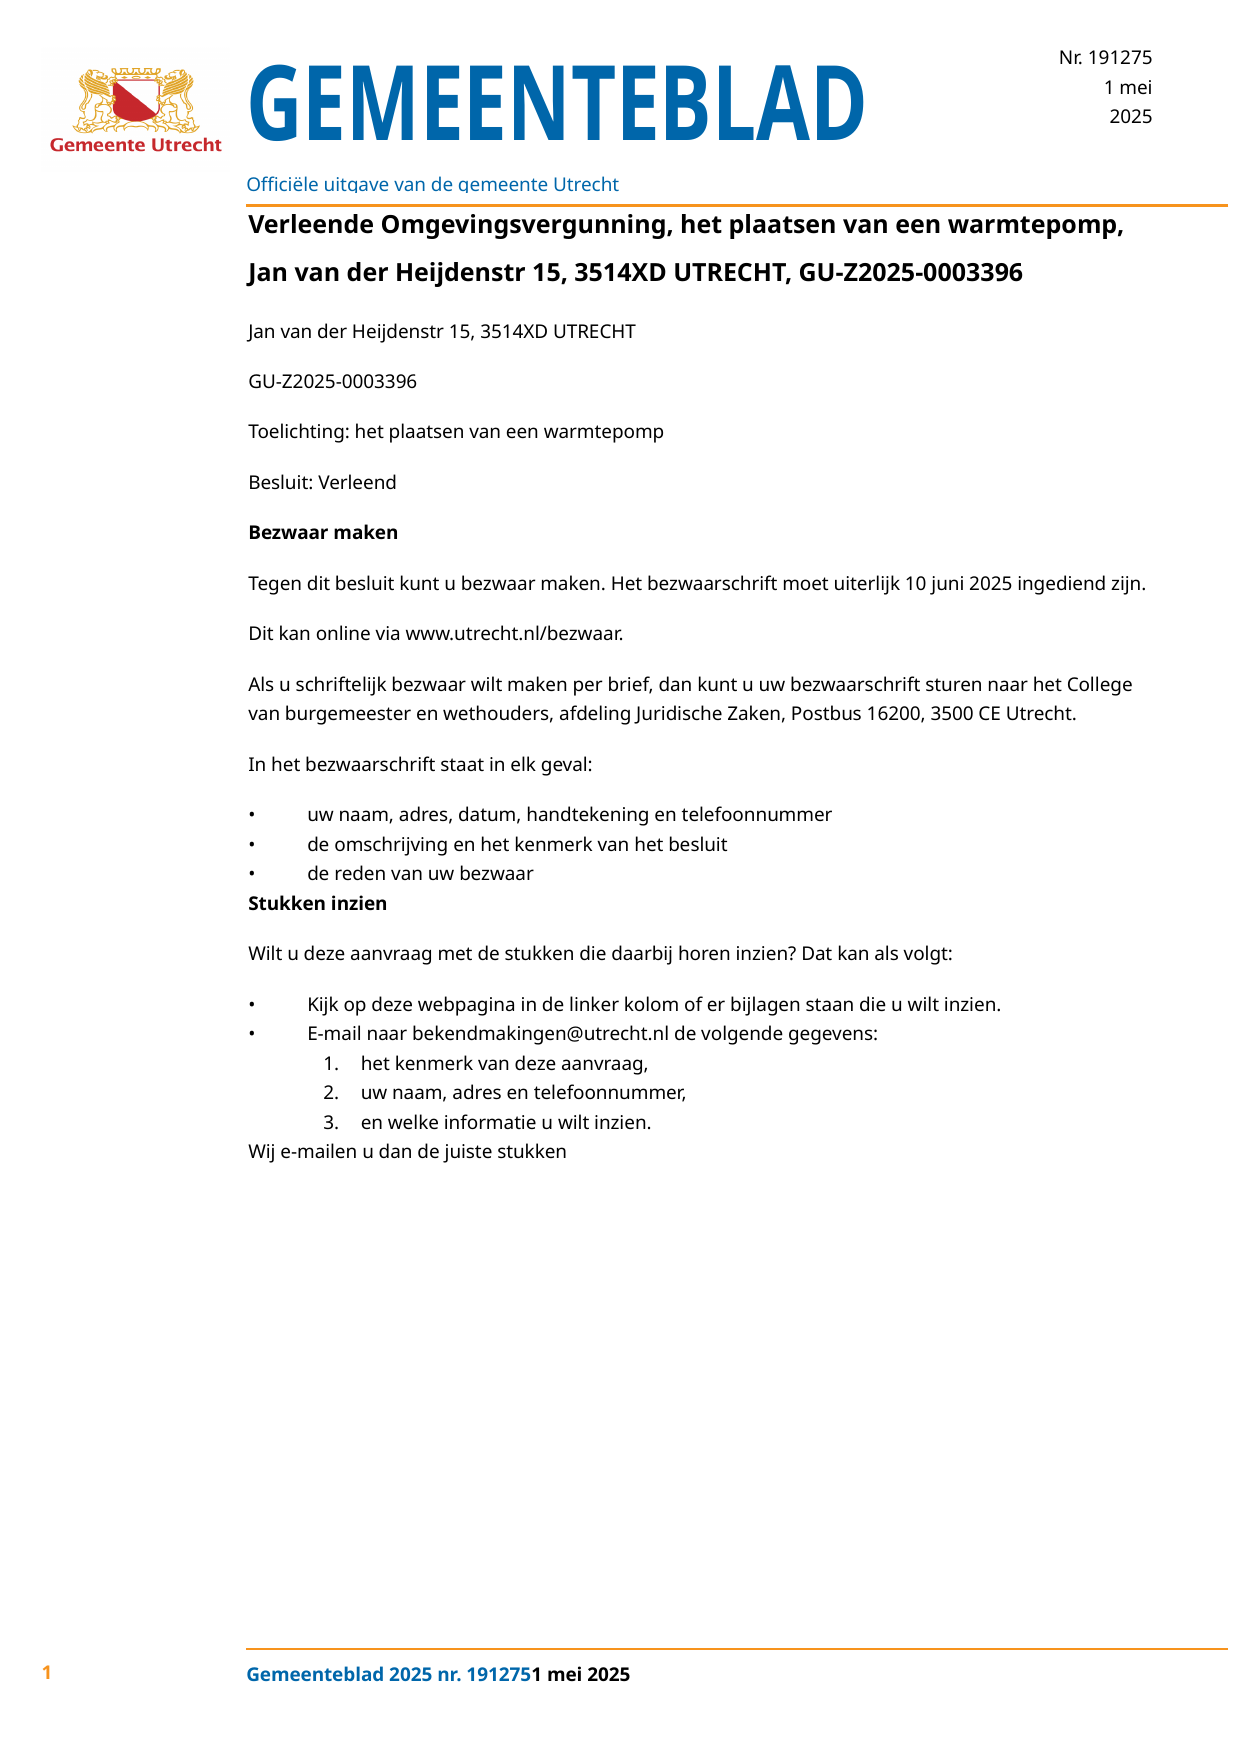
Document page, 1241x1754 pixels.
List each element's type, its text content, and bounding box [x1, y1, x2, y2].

list de omschrijving en het kenmerk van het besluit [248, 831, 1152, 857]
text Stukken inzien [248, 890, 1152, 916]
list het kenmerk van deze aanvraag, [323, 1050, 1152, 1076]
list Kijk op deze webpagina in de linker kolom of er bijlagen staan die u wilt inzien. [248, 991, 1152, 1017]
picture [41, 47, 231, 172]
text Wij e-mailen u dan de juiste stukken [248, 1139, 1152, 1164]
text GU-Z2025-0003396 [248, 368, 1152, 394]
text Toelichting: het plaatsen van een warmtepomp [248, 419, 1152, 444]
text Tegen dit besluit kunt u bezwaar maken. Het bezwaarschrift moet uiterlijk 10 juni 2025 ingediend zijn. [248, 570, 1152, 596]
text Verleende Omgevingsvergunning, het plaatsen van een warmtepomp, Jan van der Heijdenstr 15, 3514XD UTRECHT, GU-Z2025-0003396 [248, 207, 1152, 288]
list E-mail naar bekendmakingen@utrecht.nl de volgende gegevens: [248, 1020, 1152, 1046]
text Besluit: Verleend [248, 469, 1152, 495]
text In het bezwaarschrift staat in elk geval: [248, 751, 1152, 777]
list uw naam, adres en telefoonnummer, [323, 1079, 1152, 1105]
text Wilt u deze aanvraag met de stukken die daarbij horen inzien? Dat kan als volgt: [248, 940, 1152, 966]
text Als u schriftelijk bezwaar wilt maken per brief, dan kunt u uw bezwaarschrift sturen naar het College van burgemeester en wethouders, afdeling Juridische Zaken, Postbus 16200, 3500 CE Utrecht. [248, 671, 1152, 726]
text Bezwaar maken [248, 519, 1152, 545]
list en welke informatie u wilt inzien. [323, 1109, 1152, 1135]
text Jan van der Heijdenstr 15, 3514XD UTRECHT [248, 318, 1152, 344]
text Dit kan online via www.utrecht.nl/bezwaar. [248, 620, 1152, 646]
list de reden van uw bezwaar [248, 860, 1152, 886]
list uw naam, adres, datum, handtekening en telefoonnummer [248, 801, 1152, 827]
